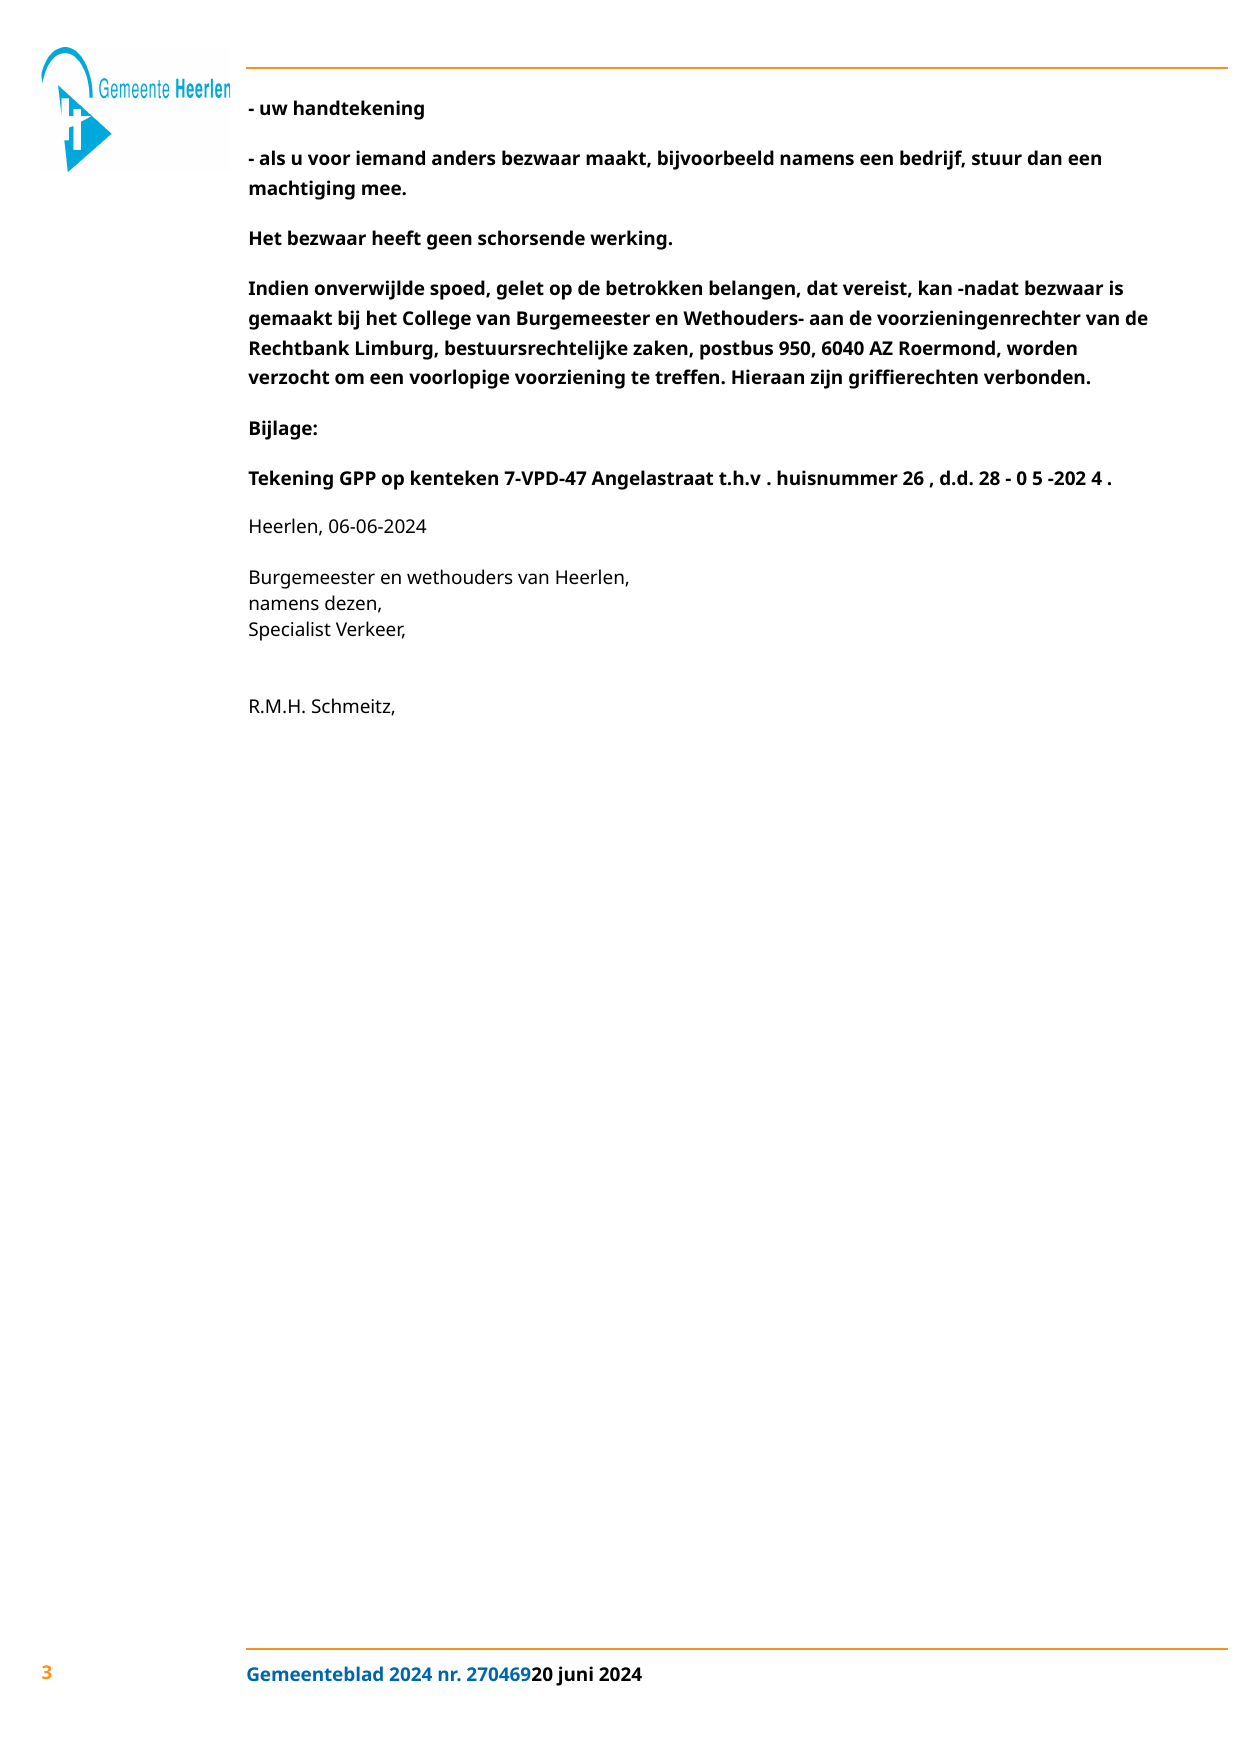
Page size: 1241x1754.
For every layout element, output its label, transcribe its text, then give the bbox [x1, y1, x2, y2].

text Bijlage: [248, 415, 1152, 441]
text Heerlen, 06-06-2024 [248, 513, 1152, 539]
text R.M.H. Schmeitz, [248, 693, 1152, 719]
picture [41, 47, 59, 70]
text Burgemeester en wethouders van Heerlen, [248, 564, 1152, 590]
text - als u voor iemand anders bezwaar maakt, bijvoorbeeld namens een bedrijf, stuur dan een machtiging mee. [248, 145, 1152, 201]
text namens dezen, [248, 590, 1152, 616]
text Specialist Verkeer, [248, 616, 1152, 642]
text Indien onverwijlde spoed, gelet op de betrokken belangen, dat vereist, kan -nadat bezwaar is gemaakt bij het College van Burgemeester en Wethouders- aan de voorzieningenrechter van de Rechtbank Limburg, bestuursrechtelijke zaken, postbus 950, 6040 AZ Roermond, worden verzocht om een voorlopige voorziening te treffen. Hieraan zijn griffierechten verbonden. [248, 276, 1152, 390]
text Tekening GPP op kenteken 7-VPD-47 Angelastraat t.h.v . huisnummer 26 , d.d. 28 - 0 5 -202 4 . [248, 465, 1152, 491]
text Het bezwaar heeft geen schorsende werking. [248, 225, 1152, 251]
text - uw handtekening [248, 95, 1152, 121]
picture [41, 47, 231, 172]
